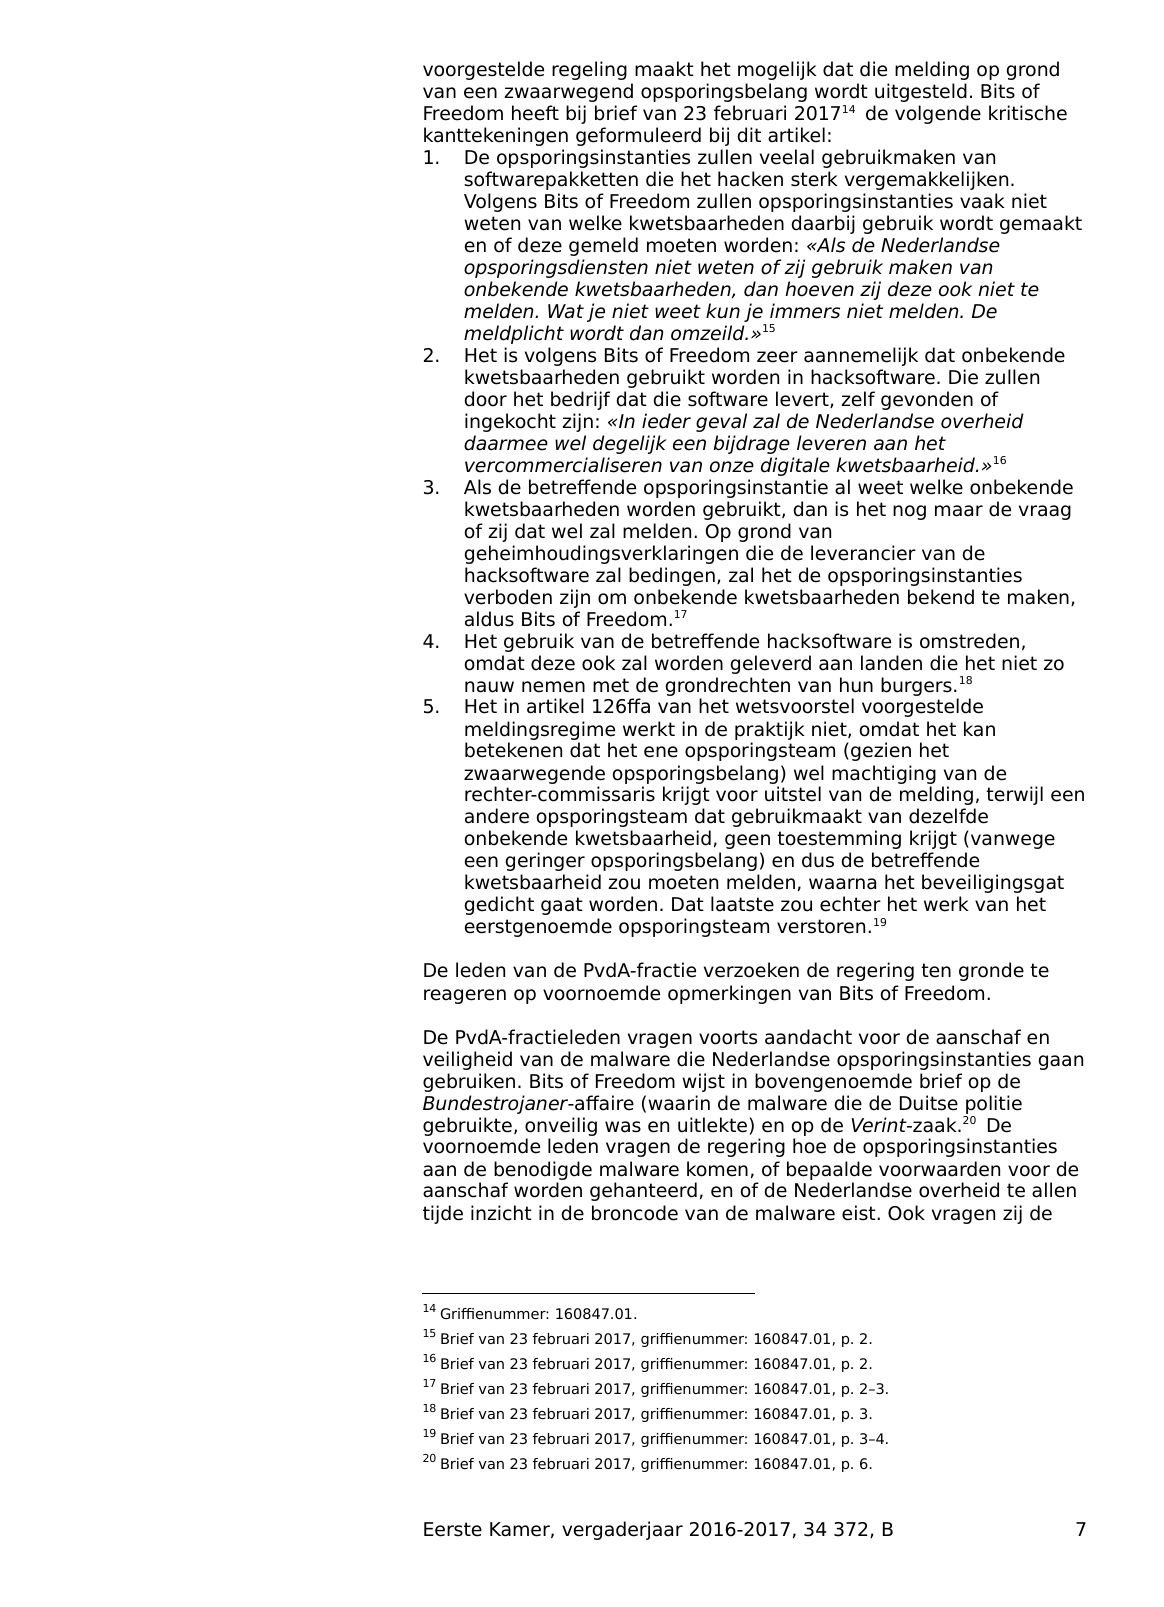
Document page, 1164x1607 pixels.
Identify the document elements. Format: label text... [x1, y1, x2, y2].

text Brief van 23 februari 2017, griffienummer: 160847.01, p. 3–4. [422, 1427, 1087, 1449]
text Brief van 23 februari 2017, griffienummer: 160847.01, p. 2–3. [422, 1377, 1087, 1399]
text 4. Het gebruik van de betreffende hacksoftware is omstreden, omdat deze ook zal worden geleverd aan landen die het niet zo nauw nemen met de grondrechten van hun burgers. [422, 631, 1087, 696]
text Brief van 23 februari 2017, griffienummer: 160847.01, p. 3. [422, 1402, 1087, 1424]
text voorgestelde regeling maakt het mogelijk dat die melding op grond van een zwaarwegend opsporingsbelang wordt uitgesteld. Bits of Freedom heeft bij brief van 23 februari 2017 de volgende kritische kanttekeningen geformuleerd bij dit artikel: [422, 59, 1087, 147]
text Griffienummer: 160847.01. [422, 1302, 1087, 1324]
text Brief van 23 februari 2017, griffienummer: 160847.01, p. 2. [422, 1352, 1087, 1374]
text 3. Als de betreffende opsporingsinstantie al weet welke onbekende kwetsbaarheden worden gebruikt, dan is het nog maar de vraag of zij dat wel zal melden. Op grond van geheimhoudingsverklaringen die de leverancier van de hacksoftware zal bedingen, zal het de opsporingsinstanties verboden zijn om onbekende kwetsbaarheden bekend te maken, aldus Bits of Freedom. [422, 477, 1087, 631]
text 5. Het in artikel 126ffa van het wetsvoorstel voorgestelde meldingsregime werkt in de praktijk niet, omdat het kan betekenen dat het ene opsporingsteam (gezien het zwaarwegende opsporingsbelang) wel machtiging van de rechter-commissaris krijgt voor uitstel van de melding, terwijl een andere opsporingsteam dat gebruikmaakt van dezelfde onbekende kwetsbaarheid, geen toestemming krijgt (vanwege een geringer opsporingsbelang) en dus de betreffende kwetsbaarheid zou moeten melden, waarna het beveiligingsgat gedicht gaat worden. Dat laatste zou echter het werk van het eerstgenoemde opsporingsteam verstoren. [422, 696, 1087, 938]
text Brief van 23 februari 2017, griffienummer: 160847.01, p. 2. [422, 1327, 1087, 1349]
text De PvdA-fractieleden vragen voorts aandacht voor de aanschaf en veiligheid van de malware die Nederlandse opsporingsinstanties gaan gebruiken. Bits of Freedom wijst in bovengenoemde brief op de Bundestrojaner-affaire (waarin de malware die de Duitse politie gebruikte, onveilig was en uitlekte) en op de Verint-zaak. De voornoemde leden vragen de regering hoe de opsporingsinstanties aan de benodigde malware komen, of bepaalde voorwaarden voor de aanschaf worden gehanteerd, en of de Nederlandse overheid te allen tijde inzicht in de broncode van de malware eist. Ook vragen zij de [422, 1027, 1087, 1224]
text Brief van 23 februari 2017, griffienummer: 160847.01, p. 6. [422, 1452, 1087, 1474]
text 2. Het is volgens Bits of Freedom zeer aannemelijk dat onbekende kwetsbaarheden gebruikt worden in hacksoftware. Die zullen door het bedrijf dat die software levert, zelf gevonden of ingekocht zijn: «In ieder geval zal de Nederlandse overheid daarmee wel degelijk een bijdrage leveren aan het vercommercialiseren van onze digitale kwetsbaarheid.» [422, 345, 1087, 477]
text De leden van de PvdA-fractie verzoeken de regering ten gronde te reageren op voornoemde opmerkingen van Bits of Freedom. [422, 960, 1087, 1004]
text 1. De opsporingsinstanties zullen veelal gebruikmaken van softwarepakketten die het hacken sterk vergemakkelijken. Volgens Bits of Freedom zullen opsporingsinstanties vaak niet weten van welke kwetsbaarheden daarbij gebruik wordt gemaakt en of deze gemeld moeten worden: «Als de Nederlandse opsporingsdiensten niet weten of zij gebruik maken van onbekende kwetsbaarheden, dan hoeven zij deze ook niet te melden. Wat je niet weet kun je immers niet melden. De meldplicht wordt dan omzeild.» [422, 147, 1087, 345]
